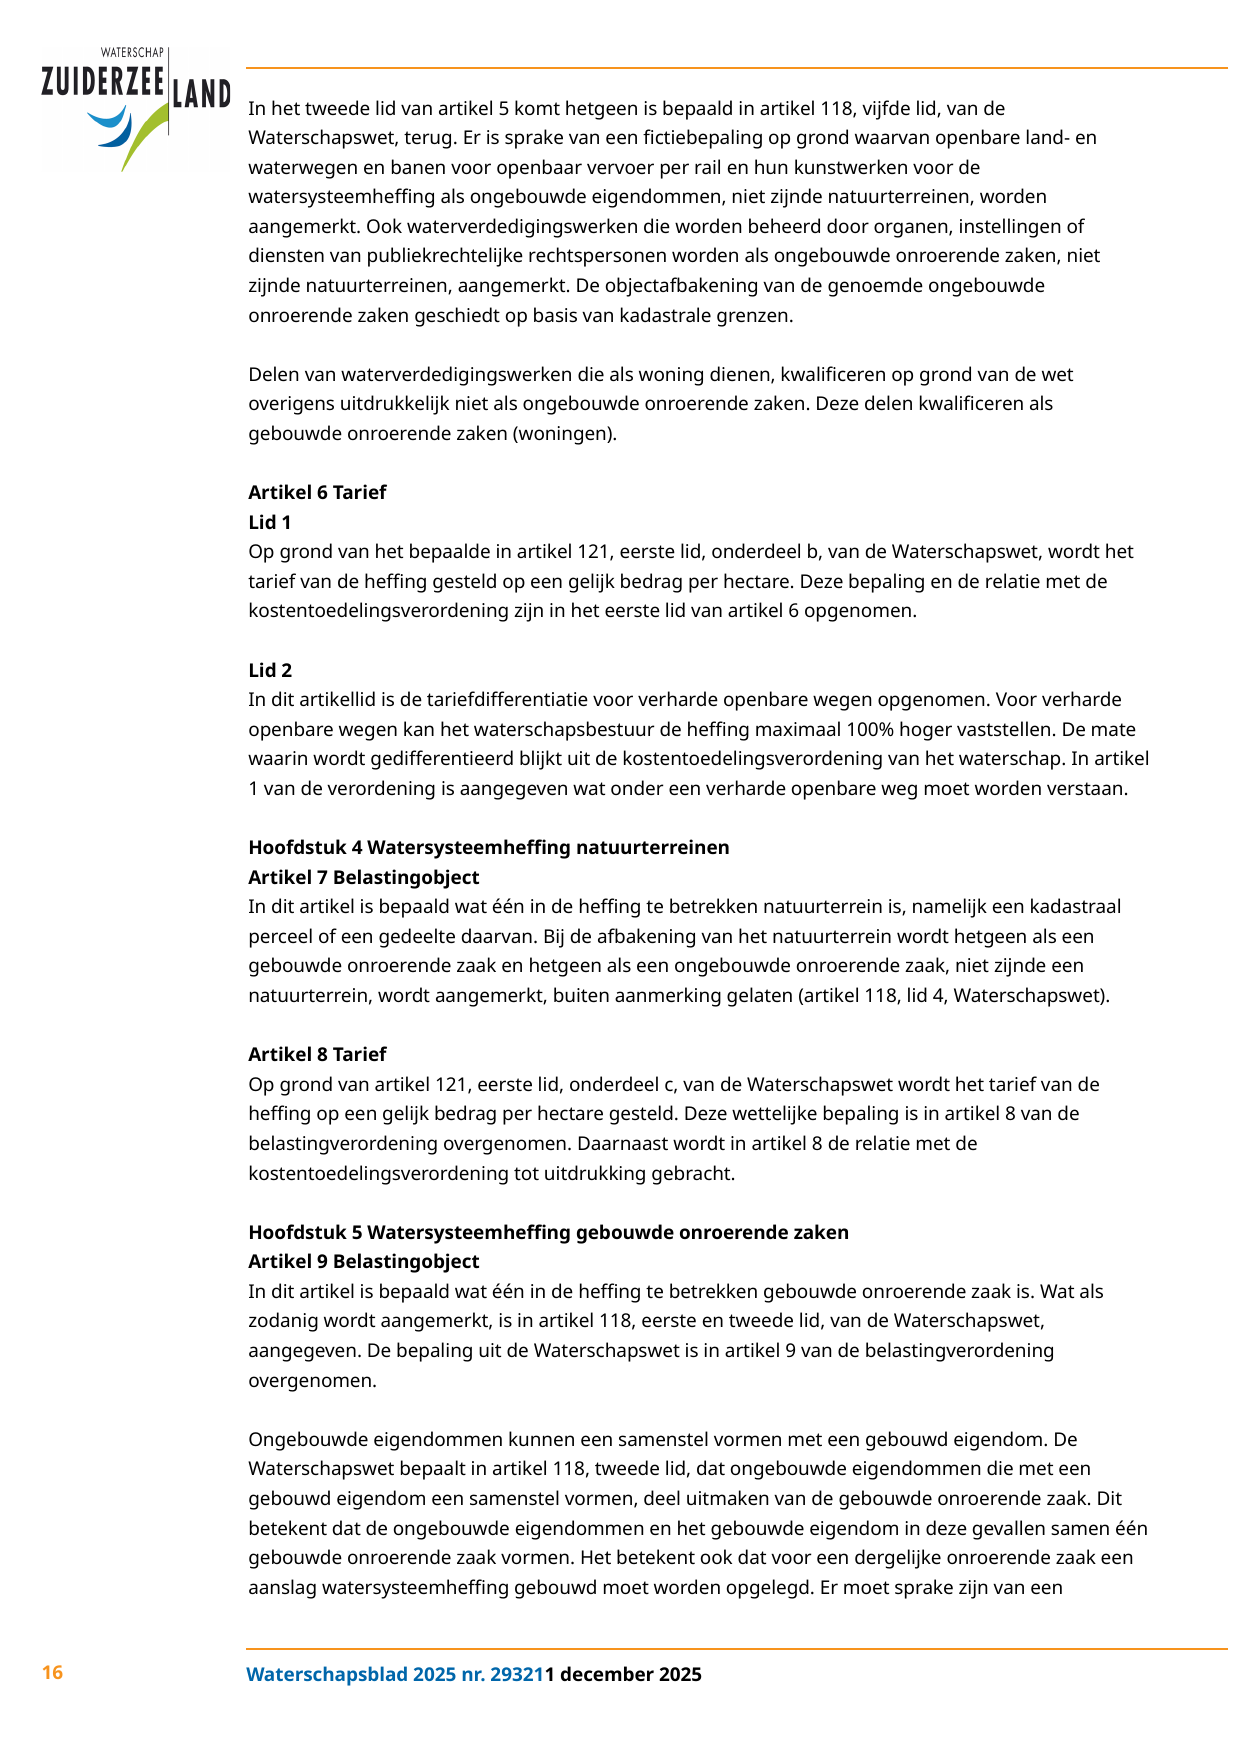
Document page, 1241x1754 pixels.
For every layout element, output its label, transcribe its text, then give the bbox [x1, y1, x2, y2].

text Lid 2 [248, 657, 1152, 683]
text Lid 1 [248, 509, 1152, 535]
text Ongebouwde eigendommen kunnen een samenstel vormen met een gebouwd eigendom. De Waterschapswet bepaalt in artikel 118, tweede lid, dat ongebouwde eigendommen die met een gebouwd eigendom een samenstel vormen, deel uitmaken van de gebouwde onroerende zaak. Dit betekent dat de ongebouwde eigendommen en het gebouwde eigendom in deze gevallen samen één gebouwde onroerende zaak vormen. Het betekent ook dat voor een dergelijke onroerende zaak een aanslag watersysteemheffing gebouwd moet worden opgelegd. Er moet sprake zijn van een [248, 1426, 1152, 1600]
text In het tweede lid van artikel 5 komt hetgeen is bepaald in artikel 118, vijfde lid, van de Waterschapswet, terug. Er is sprake van een fictiebepaling op grond waarvan openbare land- en waterwegen en banen voor openbaar vervoer per rail en hun kunstwerken voor de watersysteemheffing als ongebouwde eigendommen, niet zijnde natuurterreinen, worden aangemerkt. Ook waterverdedigingswerken die worden beheerd door organen, instellingen of diensten van publiekrechtelijke rechtspersonen worden als ongebouwde onroerende zaken, niet zijnde natuurterreinen, aangemerkt. De objectafbakening van de genoemde ongebouwde onroerende zaken geschiedt op basis van kadastrale grenzen. [248, 95, 1152, 328]
text Artikel 6 Tarief [248, 479, 1152, 505]
text Delen van waterverdedigingswerken die als woning dienen, kwalificeren op grond van de wet overigens uitdrukkelijk niet als ongebouwde onroerende zaken. Deze delen kwalificeren als gebouwde onroerende zaken (woningen). [248, 361, 1152, 446]
text Op grond van het bepaalde in artikel 121, eerste lid, onderdeel b, van de Waterschapswet, wordt het tarief van de heffing gesteld op een gelijk bedrag per hectare. Deze bepaling en de relatie met de kostentoedelingsverordening zijn in het eerste lid van artikel 6 opgenomen. [248, 538, 1152, 623]
text Op grond van artikel 121, eerste lid, onderdeel c, van de Waterschapswet wordt het tarief van de heffing op een gelijk bedrag per hectare gesteld. Deze wettelijke bepaling is in artikel 8 van de belastingverordening overgenomen. Daarnaast wordt in artikel 8 de relatie met de kostentoedelingsverordening tot uitdrukking gebracht. [248, 1071, 1152, 1186]
text In dit artikel is bepaald wat één in de heffing te betrekken gebouwde onroerende zaak is. Wat als zodanig wordt aangemerkt, is in artikel 118, eerste en tweede lid, van de Waterschapswet, aangegeven. De bepaling uit de Waterschapswet is in artikel 9 van de belastingverordening overgenomen. [248, 1278, 1152, 1393]
text In dit artikellid is de tariefdifferentiatie voor verharde openbare wegen opgenomen. Voor verharde openbare wegen kan het waterschapsbestuur de heffing maximaal 100% hoger vaststellen. De mate waarin wordt gedifferentieerd blijkt uit de kostentoedelingsverordening van het waterschap. In artikel 1 van de verordening is aangegeven wat onder een verharde openbare weg moet worden verstaan. [248, 686, 1152, 801]
text Hoofdstuk 5 Watersysteemheffing gebouwde onroerende zaken [248, 1219, 1152, 1245]
picture [41, 47, 231, 172]
text Artikel 9 Belastingobject [248, 1248, 1152, 1274]
text In dit artikel is bepaald wat één in de heffing te betrekken natuurterrein is, namelijk een kadastraal perceel of een gedeelte daarvan. Bij de afbakening van het natuurterrein wordt hetgeen als een gebouwde onroerende zaak en hetgeen als een ongebouwde onroerende zaak, niet zijnde een natuurterrein, wordt aangemerkt, buiten aanmerking gelaten (artikel 118, lid 4, Waterschapswet). [248, 893, 1152, 1008]
text Hoofdstuk 4 Watersysteemheffing natuurterreinen [248, 834, 1152, 860]
text Artikel 7 Belastingobject [248, 864, 1152, 890]
text Artikel 8 Tarief [248, 1041, 1152, 1067]
